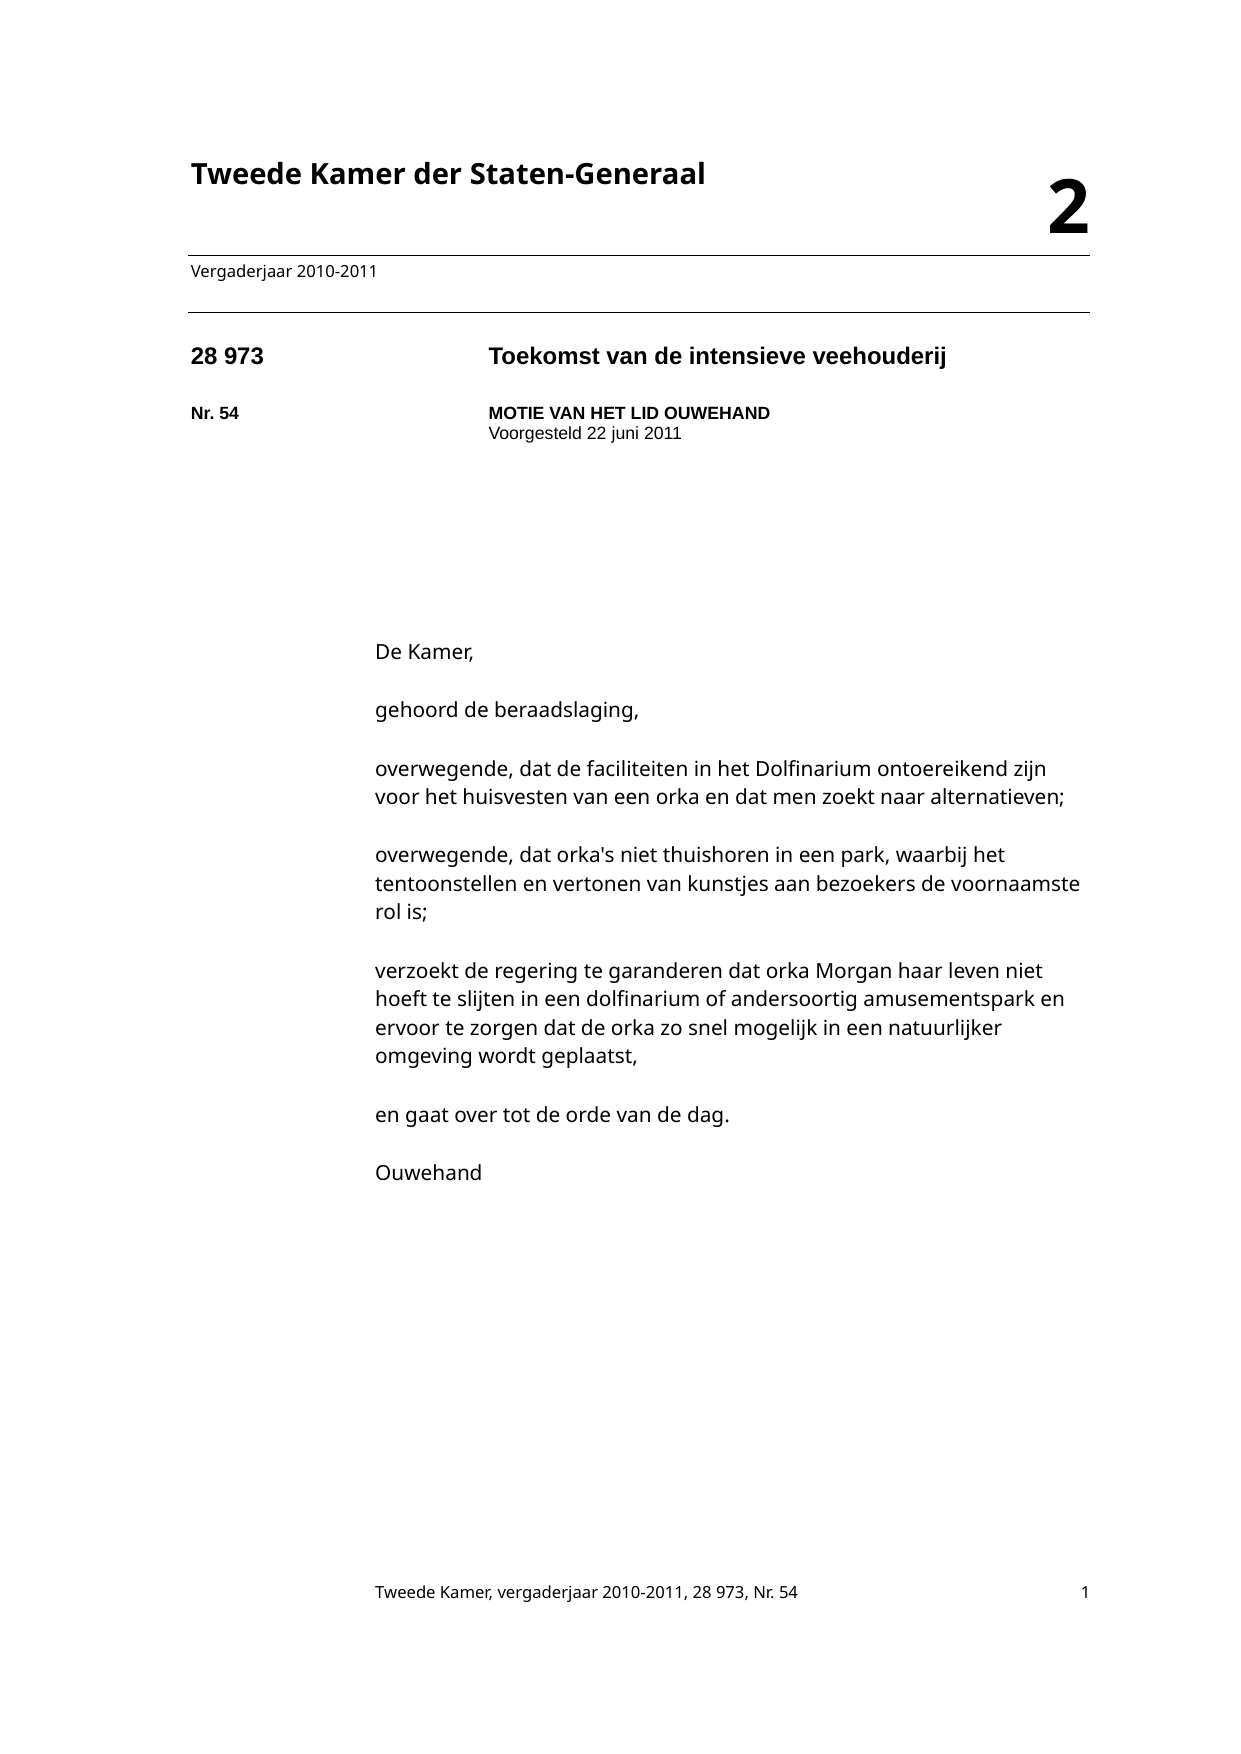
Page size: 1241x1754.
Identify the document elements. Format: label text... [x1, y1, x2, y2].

table_cell Toekomst van de intensieve veehouderij [485, 339, 1090, 399]
text overwegende, dat orka's niet thuishoren in een park, waarbij het tentoonstellen en vertonen van kunstjes aan bezoekers de voornaamste rol is; [375, 841, 1090, 926]
table_header 2 [910, 150, 1090, 255]
text overwegende, dat de faciliteiten in het Dolfinarium ontoereikend zijn voor het huisvesten van een orka en dat men zoekt naar alternatieven; [375, 754, 1090, 811]
table_cell MOTIE VAN HET LID OUWEHAND Voorgesteld 22 juni 2011 [485, 399, 1090, 518]
table_cell [485, 256, 1090, 312]
table_cell Nr. 54 [188, 399, 485, 518]
table_cell [188, 313, 485, 339]
text verzoekt de regering te garanderen dat orka Morgan haar leven niet hoeft te slijten in een dolfinarium of andersoortig amusementspark en ervoor te zorgen dat de orka zo snel mogelijk in een natuurlijker omgeving wordt geplaatst, [375, 956, 1090, 1070]
table_header Tweede Kamer der Staten-Generaal [188, 150, 909, 255]
text Ouwehand [375, 1158, 1090, 1187]
text De Kamer, [375, 637, 1090, 665]
table_cell [485, 313, 1090, 339]
text en gaat over tot de orde van de dag. [375, 1100, 1090, 1128]
table_cell Vergaderjaar 2010-2011 [188, 256, 485, 312]
table_cell 28 973 [188, 339, 485, 399]
text gehoord de beraadslaging, [375, 695, 1090, 724]
